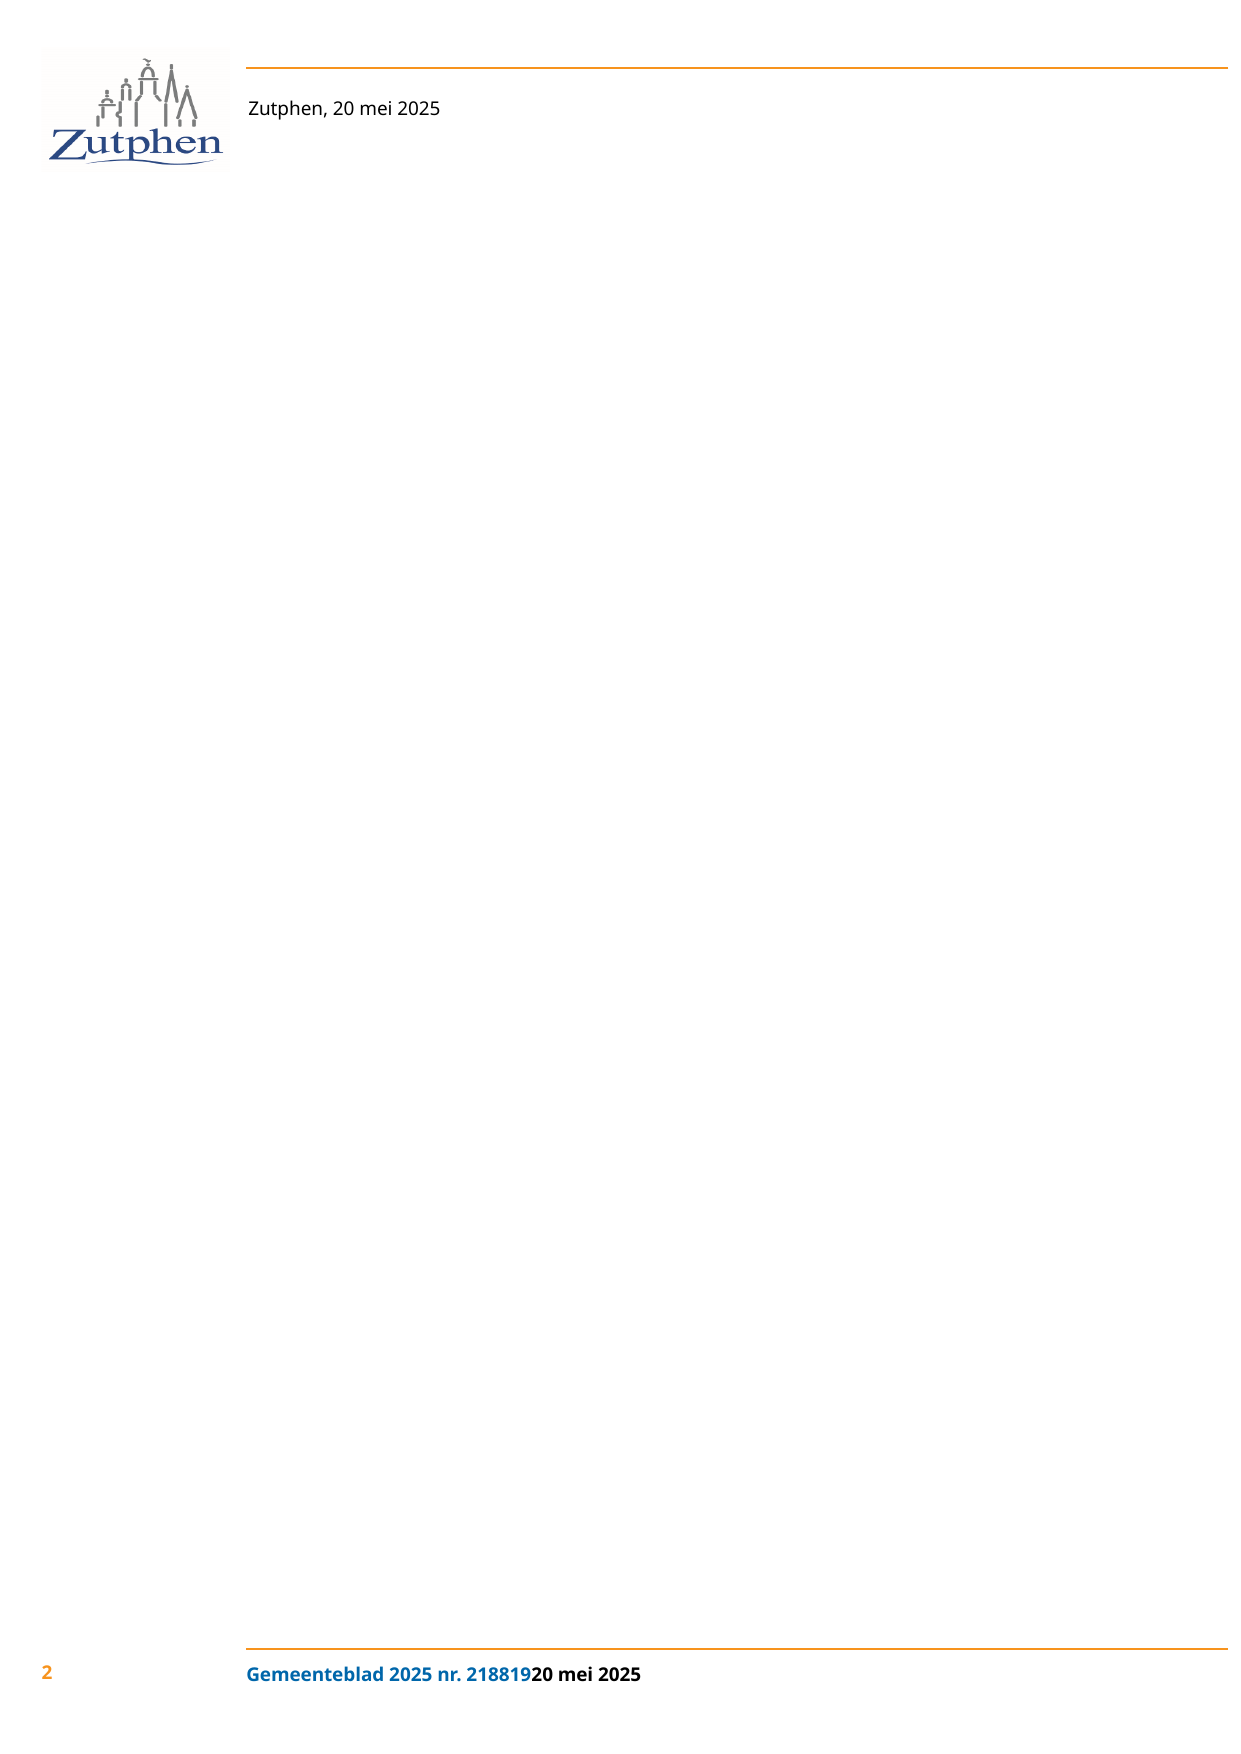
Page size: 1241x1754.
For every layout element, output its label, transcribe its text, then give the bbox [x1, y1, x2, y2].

text Zutphen, 20 mei 2025 [248, 95, 1152, 121]
picture [41, 47, 231, 172]
